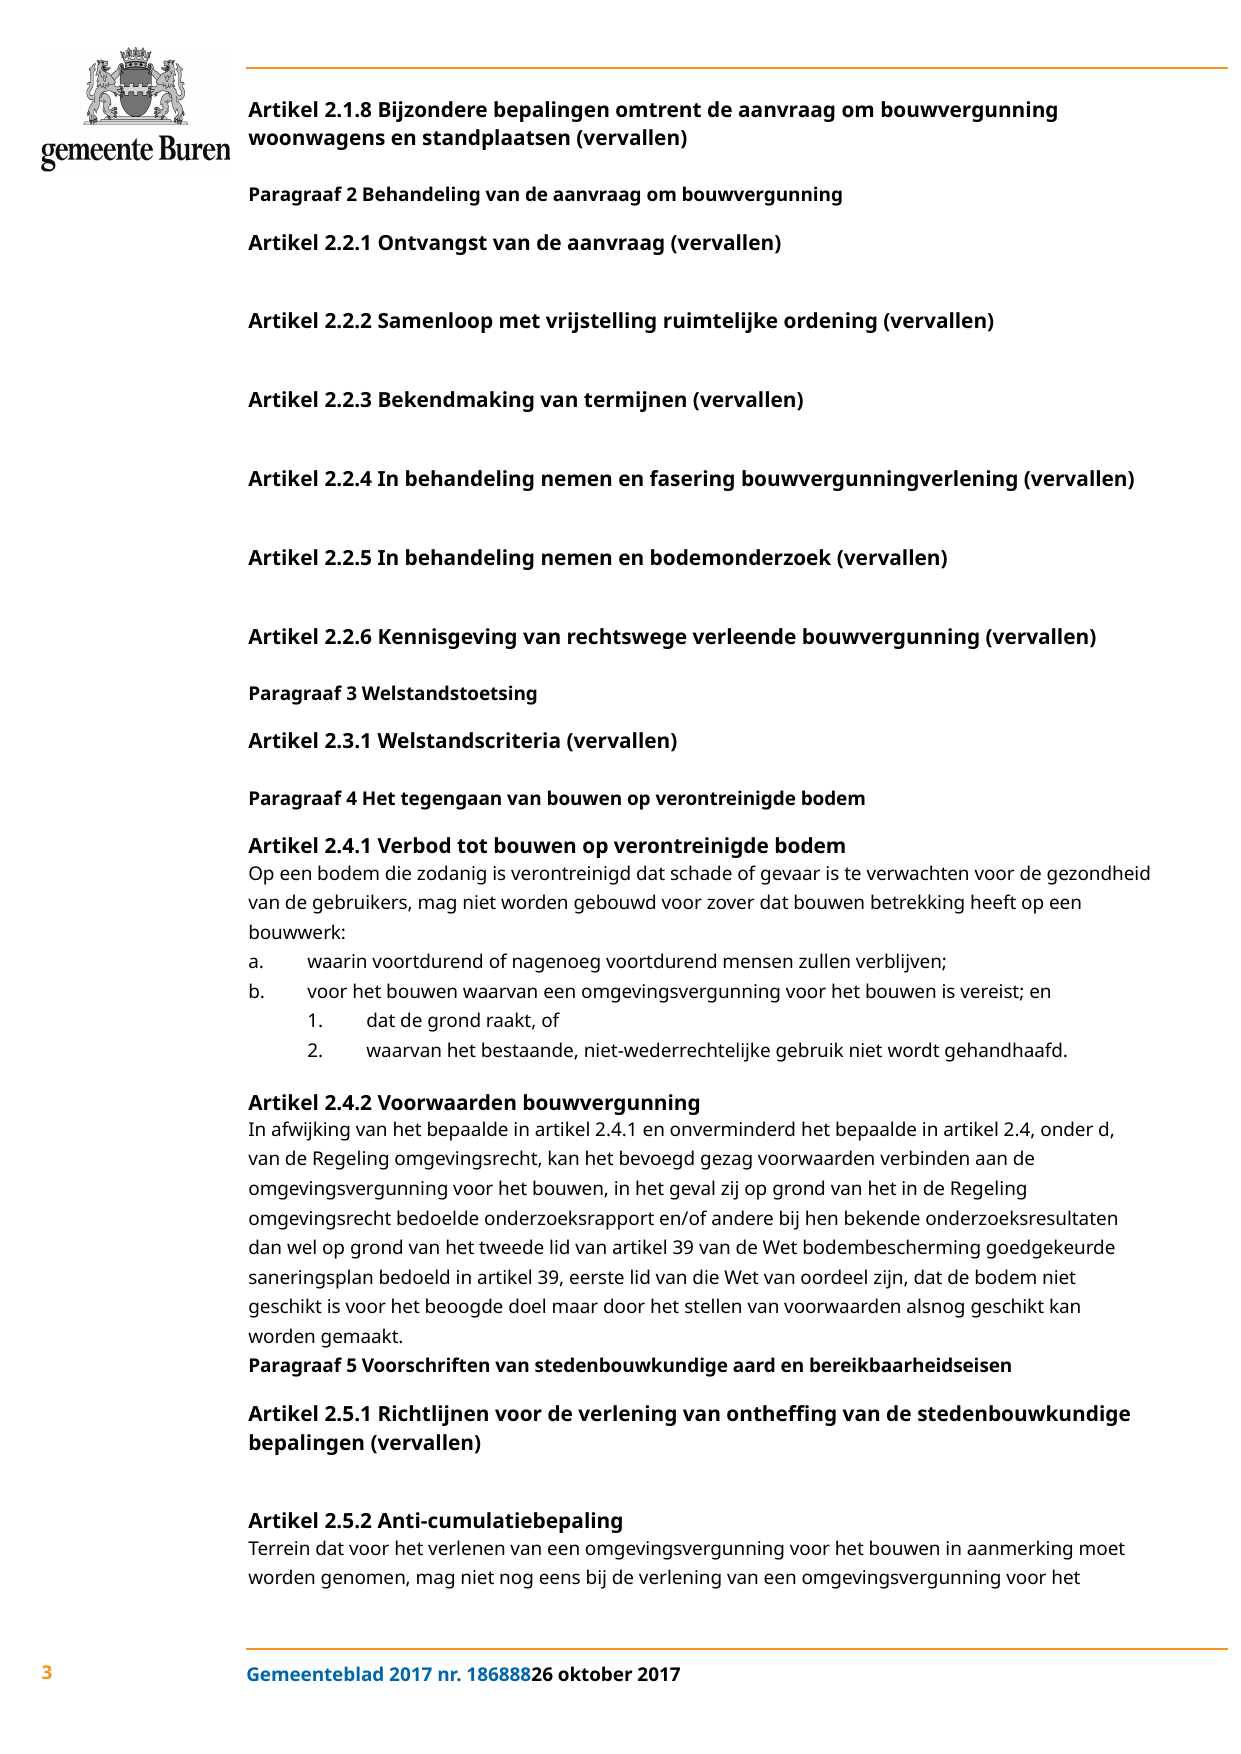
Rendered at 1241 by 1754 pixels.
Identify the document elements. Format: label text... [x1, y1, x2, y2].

text Artikel 2.2.4 In behandeling nemen en fasering bouwvergunningverlening (vervallen) [248, 464, 1152, 493]
text Artikel 2.3.1 Welstandscriteria (vervallen) [248, 727, 1152, 755]
text Artikel 2.2.3 Bekendmaking van termijnen (vervallen) [248, 386, 1152, 414]
text Artikel 2.5.1 Richtlijnen voor de verlening van ontheffing van de stedenbouwkundige bepalingen (vervallen) [248, 1399, 1152, 1456]
text Terrein dat voor het verlenen van een omgevingsvergunning voor het bouwen in aanmerking moet worden genomen, mag niet nog eens bij de verlening van een omgevingsvergunning voor het [248, 1535, 1152, 1590]
text Artikel 2.1.8 Bijzondere bepalingen omtrent de aanvraag om bouwvergunning woonwagens en standplaatsen (vervallen) [248, 95, 1152, 152]
list voor het bouwen waarvan een omgevingsvergunning voor het bouwen is vereist; en [248, 978, 1152, 1004]
text Artikel 2.5.2 Anti-cumulatiebepaling [248, 1507, 1152, 1535]
text Artikel 2.2.2 Samenloop met vrijstelling ruimtelijke ordening (vervallen) [248, 307, 1152, 335]
list waarvan het bestaande, niet-wederrechtelijke gebruik niet wordt gehandhaafd. [307, 1037, 1152, 1063]
text Artikel 2.2.1 Ontvangst van de aanvraag (vervallen) [248, 228, 1152, 256]
text Artikel 2.2.5 In behandeling nemen en bodemonderzoek (vervallen) [248, 543, 1152, 572]
text Artikel 2.4.2 Voorwaarden bouwvergunning [248, 1088, 1152, 1116]
text Artikel 2.2.6 Kennisgeving van rechtswege verleende bouwvergunning (vervallen) [248, 622, 1152, 651]
text Paragraaf 2 Behandeling van de aanvraag om bouwvergunning [248, 181, 1152, 207]
text Op een bodem die zodanig is verontreinigd dat schade of gevaar is te verwachten voor de gezondheid van de gebruikers, mag niet worden gebouwd voor zover dat bouwen betrekking heeft op een bouwwerk: [248, 860, 1152, 944]
list waarin voortdurend of nagenoeg voortdurend mensen zullen verblijven; [248, 948, 1152, 974]
text Paragraaf 5 Voorschriften van stedenbouwkundige aard en bereikbaarheidseisen [248, 1353, 1152, 1378]
picture [41, 47, 231, 172]
text Artikel 2.4.1 Verbod tot bouwen op verontreinigde bodem [248, 831, 1152, 860]
list dat de grond raakt, of [307, 1008, 1152, 1033]
text Paragraaf 4 Het tegengaan van bouwen op verontreinigde bodem [248, 785, 1152, 810]
text In afwijking van het bepaalde in artikel 2.4.1 en onverminderd het bepaalde in artikel 2.4, onder d, van de Regeling omgevingsrecht, kan het bevoegd gezag voorwaarden verbinden aan de omgevingsvergunning voor het bouwen, in het geval zij op grond van het in de Regeling omgevingsrecht bedoelde onderzoeksrapport en/of andere bij hen bekende onderzoeksresultaten dan wel op grond van het tweede lid van artikel 39 van de Wet bodembescherming goedgekeurde saneringsplan bedoeld in artikel 39, eerste lid van die Wet van oordeel zijn, dat de bodem niet geschikt is voor het beoogde doel maar door het stellen van voorwaarden alsnog geschikt kan worden gemaakt. [248, 1116, 1152, 1349]
text Paragraaf 3 Welstandstoetsing [248, 680, 1152, 706]
